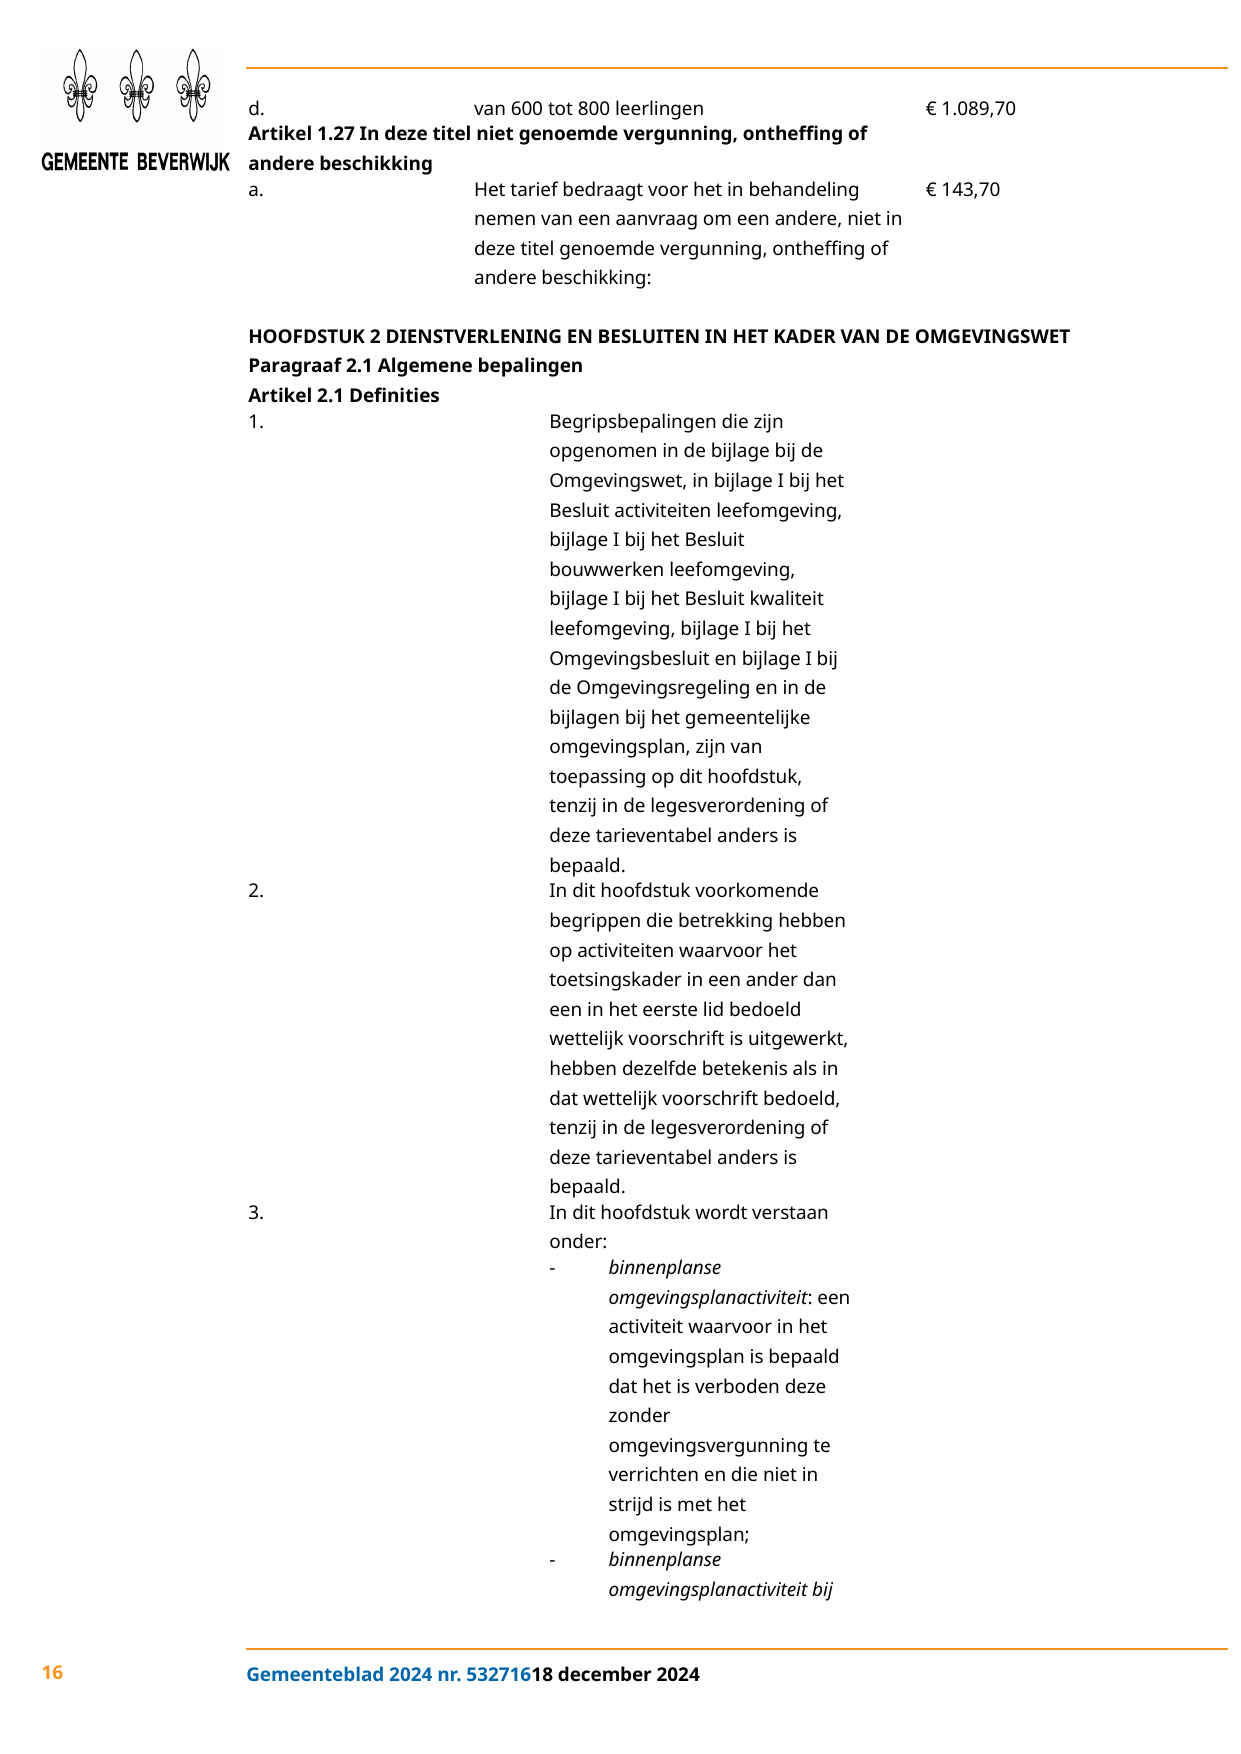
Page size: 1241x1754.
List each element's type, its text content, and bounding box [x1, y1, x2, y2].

table_cell [248, 1546, 549, 1602]
table_header [850, 383, 1152, 408]
table_cell In dit hoofdstuk voorkomende begrippen die betrekking hebben op activiteiten waarvoor het toetsingskader in een ander dan een in het eerste lid bedoeld wettelijk voorschrift is uitgewerkt, hebben dezelfde betekenis als in dat wettelijk voorschrift bedoeld, tenzij in de legesverordening of deze tarieventabel anders is bepaald. [549, 878, 850, 1199]
table_cell € 143,70 [926, 176, 1152, 290]
table_cell [850, 1546, 1152, 1602]
table_cell Artikel 1.27 In deze titel niet genoemde vergunning, ontheffing of andere beschikking [248, 121, 926, 176]
text HOOFDSTUK 2 DIENSTVERLENING EN BESLUITEN IN HET KADER VAN DE OMGEVINGSWET [248, 323, 1152, 349]
text Paragraaf 2.1 Algemene bepalingen [248, 353, 1152, 378]
table_cell binnenplanse omgevingsplanactiviteit bij [549, 1546, 850, 1602]
table_cell [850, 1255, 1152, 1546]
table_cell d. [248, 95, 474, 121]
table_header Artikel 2.1 Definities [248, 383, 850, 408]
table_cell Begripsbepalingen die zijn opgenomen in de bijlage bij de Omgevingswet, in bijlage I bij het Besluit activiteiten leefomgeving, bijlage I bij het Besluit bouwwerken leefomgeving, bijlage I bij het Besluit kwaliteit leefomgeving, bijlage I bij het Omgevingsbesluit en bijlage I bij de Omgevingsregeling en in de bijlagen bij het gemeentelijke omgevingsplan, zijn van toepassing op dit hoofdstuk, tenzij in de legesverordening of deze tarieventabel anders is bepaald. [549, 408, 850, 878]
table_cell 3. [248, 1199, 549, 1254]
table_cell a. [248, 176, 474, 290]
picture [41, 47, 231, 172]
table_cell In dit hoofdstuk wordt verstaan onder: [549, 1199, 850, 1254]
table_cell 2. [248, 878, 549, 1199]
table_cell [926, 121, 1152, 176]
table_cell Het tarief bedraagt voor het in behandeling nemen van een aanvraag om een andere, niet in deze titel genoemde vergunning, ontheffing of andere beschikking: [474, 176, 926, 290]
table_cell [248, 1255, 549, 1546]
table_cell [850, 408, 1152, 878]
table_cell 1. [248, 408, 549, 878]
table_cell [850, 878, 1152, 1199]
table_cell € 1.089,70 [926, 95, 1152, 121]
table_cell van 600 tot 800 leerlingen [474, 95, 926, 121]
table_cell [850, 1199, 1152, 1254]
table_cell binnenplanse omgevingsplanactiviteit: een activiteit waarvoor in het omgevingsplan is bepaald dat het is verboden deze zonder omgevingsvergunning te verrichten en die niet in strijd is met het omgevingsplan; [549, 1255, 850, 1546]
